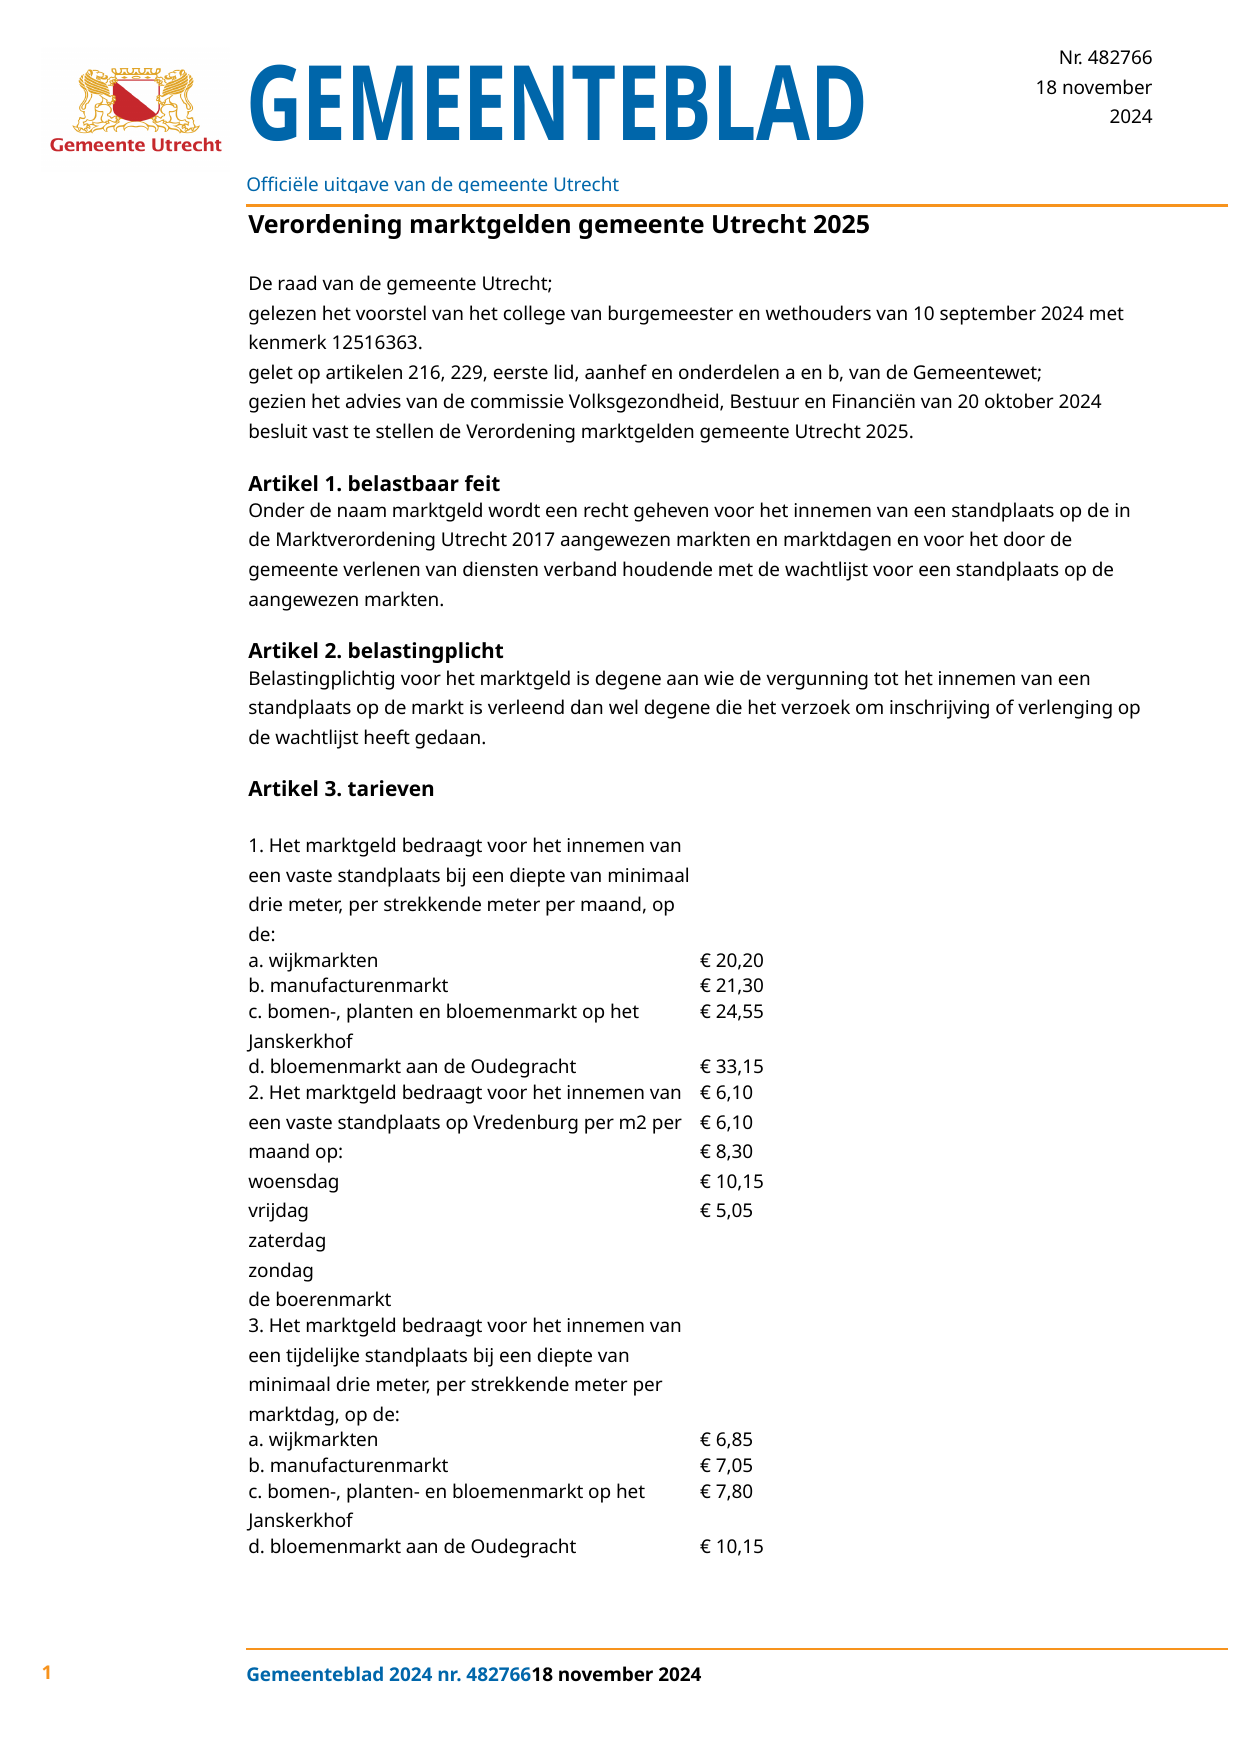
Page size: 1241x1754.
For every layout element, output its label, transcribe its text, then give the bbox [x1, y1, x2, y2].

table_cell d. bloemenmarkt aan de Oudegracht [248, 1054, 700, 1079]
table_cell € 7,80 [700, 1478, 1152, 1533]
table_cell c. bomen-, planten- en bloemenmarkt op het Janskerkhof [248, 1478, 700, 1533]
table_cell b. manufacturenmarkt [248, 973, 700, 998]
text Artikel 3. tarieven [248, 774, 1152, 803]
table_cell c. bomen-, planten en bloemenmarkt op het Janskerkhof [248, 998, 700, 1054]
table_cell [700, 1312, 1152, 1427]
text Belastingplichtig voor het marktgeld is degene aan wie de vergunning tot het innemen van een standplaats op de markt is verleend dan wel degene die het verzoek om inschrijving of verlenging op de wachtlijst heeft gedaan. [248, 665, 1152, 749]
text De raad van de gemeente Utrecht; [248, 270, 1152, 296]
text besluit vast te stellen de Verordening marktgelden gemeente Utrecht 2025. [248, 418, 1152, 444]
table_cell 3. Het marktgeld bedraagt voor het innemen van een tijdelijke standplaats bij een diepte van minimaal drie meter, per strekkende meter per marktdag, op de: [248, 1312, 700, 1427]
text Artikel 1. belastbaar feit [248, 469, 1152, 497]
text Onder de naam marktgeld wordt een recht geheven voor het innemen van een standplaats op de in de Marktverordening Utrecht 2017 aangewezen markten en marktdagen en voor het door de gemeente verlenen van diensten verband houdende met de wachtlijst voor een standplaats op de aangewezen markten. [248, 497, 1152, 612]
text gelet op artikelen 216, 229, eerste lid, aanhef en onderdelen a en b, van de Gemeentewet; [248, 359, 1152, 385]
table_cell d. bloemenmarkt aan de Oudegracht [248, 1534, 700, 1559]
table_header 1. Het marktgeld bedraagt voor het innemen van een vaste standplaats bij een diepte van minimaal drie meter, per strekkende meter per maand, op de: [248, 833, 700, 947]
table_cell € 24,55 [700, 998, 1152, 1054]
table_cell € 21,30 [700, 973, 1152, 998]
text gezien het advies van de commissie Volksgezondheid, Bestuur en Financiën van 20 oktober 2024 [248, 389, 1152, 414]
text Verordening marktgelden gemeente Utrecht 2025 [248, 207, 1152, 241]
table_cell € 6,85 [700, 1427, 1152, 1452]
text Artikel 2. belastingplicht [248, 636, 1152, 665]
table_cell € 33,15 [700, 1054, 1152, 1079]
table_header [700, 833, 1152, 947]
table_cell € 20,20 [700, 947, 1152, 973]
table_cell 2. Het marktgeld bedraagt voor het innemen van een vaste standplaats op Vredenburg per m2 per maand op: woensdag vrijdag zaterdag zondag de boerenmarkt [248, 1079, 700, 1312]
table_cell € 6,10 € 6,10 € 8,30 € 10,15 € 5,05 [700, 1079, 1152, 1312]
text gelezen het voorstel van het college van burgemeester en wethouders van 10 september 2024 met kenmerk 12516363. [248, 300, 1152, 355]
table_cell € 10,15 [700, 1534, 1152, 1559]
picture [41, 47, 231, 172]
table_cell € 7,05 [700, 1453, 1152, 1478]
table_cell b. manufacturenmarkt [248, 1453, 700, 1478]
table_cell a. wijkmarkten [248, 947, 700, 973]
table_cell a. wijkmarkten [248, 1427, 700, 1452]
